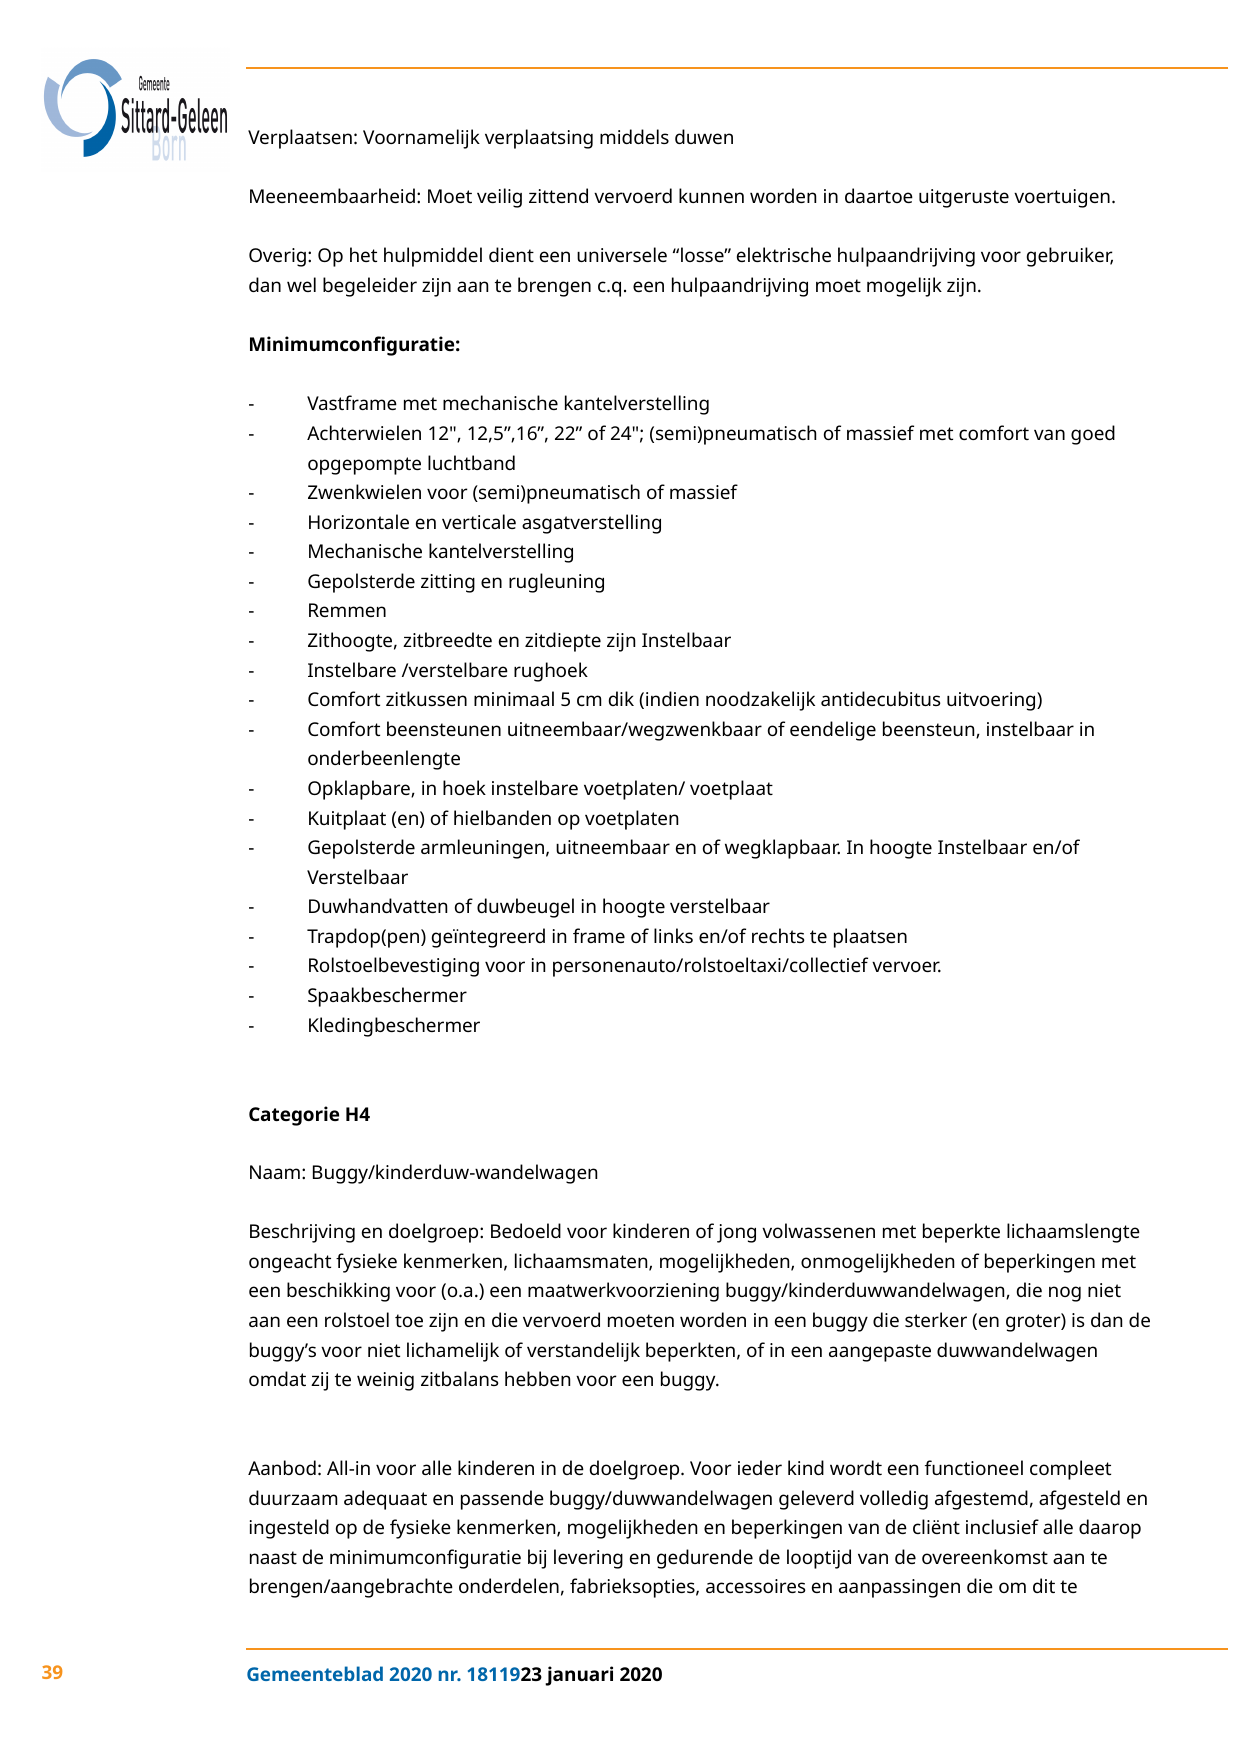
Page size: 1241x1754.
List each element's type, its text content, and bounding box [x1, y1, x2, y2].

list Rolstoelbevestiging voor in personenauto/rolstoeltaxi/collectief vervoer. [248, 953, 1152, 978]
list Opklapbare, in hoek instelbare voetplaten/ voetplaat [248, 775, 1152, 801]
list Instelbare /verstelbare rughoek [248, 657, 1152, 683]
list Duwhandvatten of duwbeugel in hoogte verstelbaar [248, 893, 1152, 919]
text Aanbod: All-in voor alle kinderen in de doelgroep. Voor ieder kind wordt een functioneel compleet duurzaam adequaat en passende buggy/duwwandelwagen geleverd volledig afgestemd, afgesteld en ingesteld op de fysieke kenmerken, mogelijkheden en beperkingen van de cliënt inclusief alle daarop naast de minimumconfiguratie bij levering en gedurende de looptijd van de overeenkomst aan te brengen/aangebrachte onderdelen, fabrieksopties, accessoires en aanpassingen die om dit te [248, 1455, 1152, 1599]
list Gepolsterde armleuningen, uitneembaar en of wegklapbaar. In hoogte Instelbaar en/of Verstelbaar [248, 834, 1152, 890]
list Horizontale en verticale asgatverstelling [248, 509, 1152, 535]
list Zwenkwielen voor (semi)pneumatisch of massief [248, 479, 1152, 505]
picture [41, 47, 231, 172]
text Minimumconfiguratie: [248, 331, 1152, 357]
list Kuitplaat (en) of hielbanden op voetplaten [248, 805, 1152, 831]
table_header Categorie H4 [248, 1101, 1152, 1126]
list Achterwielen 12", 12,5”,16”, 22” of 24"; (semi)pneumatisch of massief met comfort van goed opgepompte luchtband [248, 420, 1152, 476]
text Meeneembaarheid: Moet veilig zittend vervoerd kunnen worden in daartoe uitgeruste voertuigen. [248, 183, 1152, 209]
text Overig: Op het hulpmiddel dient een universele “losse” elektrische hulpaandrijving voor gebruiker, dan wel begeleider zijn aan te brengen c.q. een hulpaandrijving moet mogelijk zijn. [248, 243, 1152, 298]
list Kledingbeschermer [248, 1012, 1152, 1038]
text Verplaatsen: Voornamelijk verplaatsing middels duwen [248, 124, 1152, 150]
text Beschrijving en doelgroep: Bedoeld voor kinderen of jong volwassenen met beperkte lichaamslengte ongeacht fysieke kenmerken, lichaamsmaten, mogelijkheden, onmogelijkheden of beperkingen met een beschikking voor (o.a.) een maatwerkvoorziening buggy/kinderduwwandelwagen, die nog niet aan een rolstoel toe zijn en die vervoerd moeten worden in een buggy die sterker (en groter) is dan de buggy’s voor niet lichamelijk of verstandelijk beperkten, of in een aangepaste duwwandelwagen omdat zij te weinig zitbalans hebben voor een buggy. [248, 1218, 1152, 1392]
list Trapdop(pen) geïntegreerd in frame of links en/of rechts te plaatsen [248, 923, 1152, 949]
list Comfort beensteunen uitneembaar/wegzwenkbaar of eendelige beensteun, instelbaar in onderbeenlengte [248, 716, 1152, 771]
list Gepolsterde zitting en rugleuning [248, 568, 1152, 594]
list Mechanische kantelverstelling [248, 538, 1152, 564]
list Remmen [248, 598, 1152, 623]
list Zithoogte, zitbreedte en zitdiepte zijn Instelbaar [248, 627, 1152, 653]
list Vastframe met mechanische kantelverstelling [248, 391, 1152, 416]
text Naam: Buggy/kinderduw-wandelwagen [248, 1159, 1152, 1185]
list Spaakbeschermer [248, 982, 1152, 1008]
list Comfort zitkussen minimaal 5 cm dik (indien noodzakelijk antidecubitus uitvoering) [248, 686, 1152, 712]
